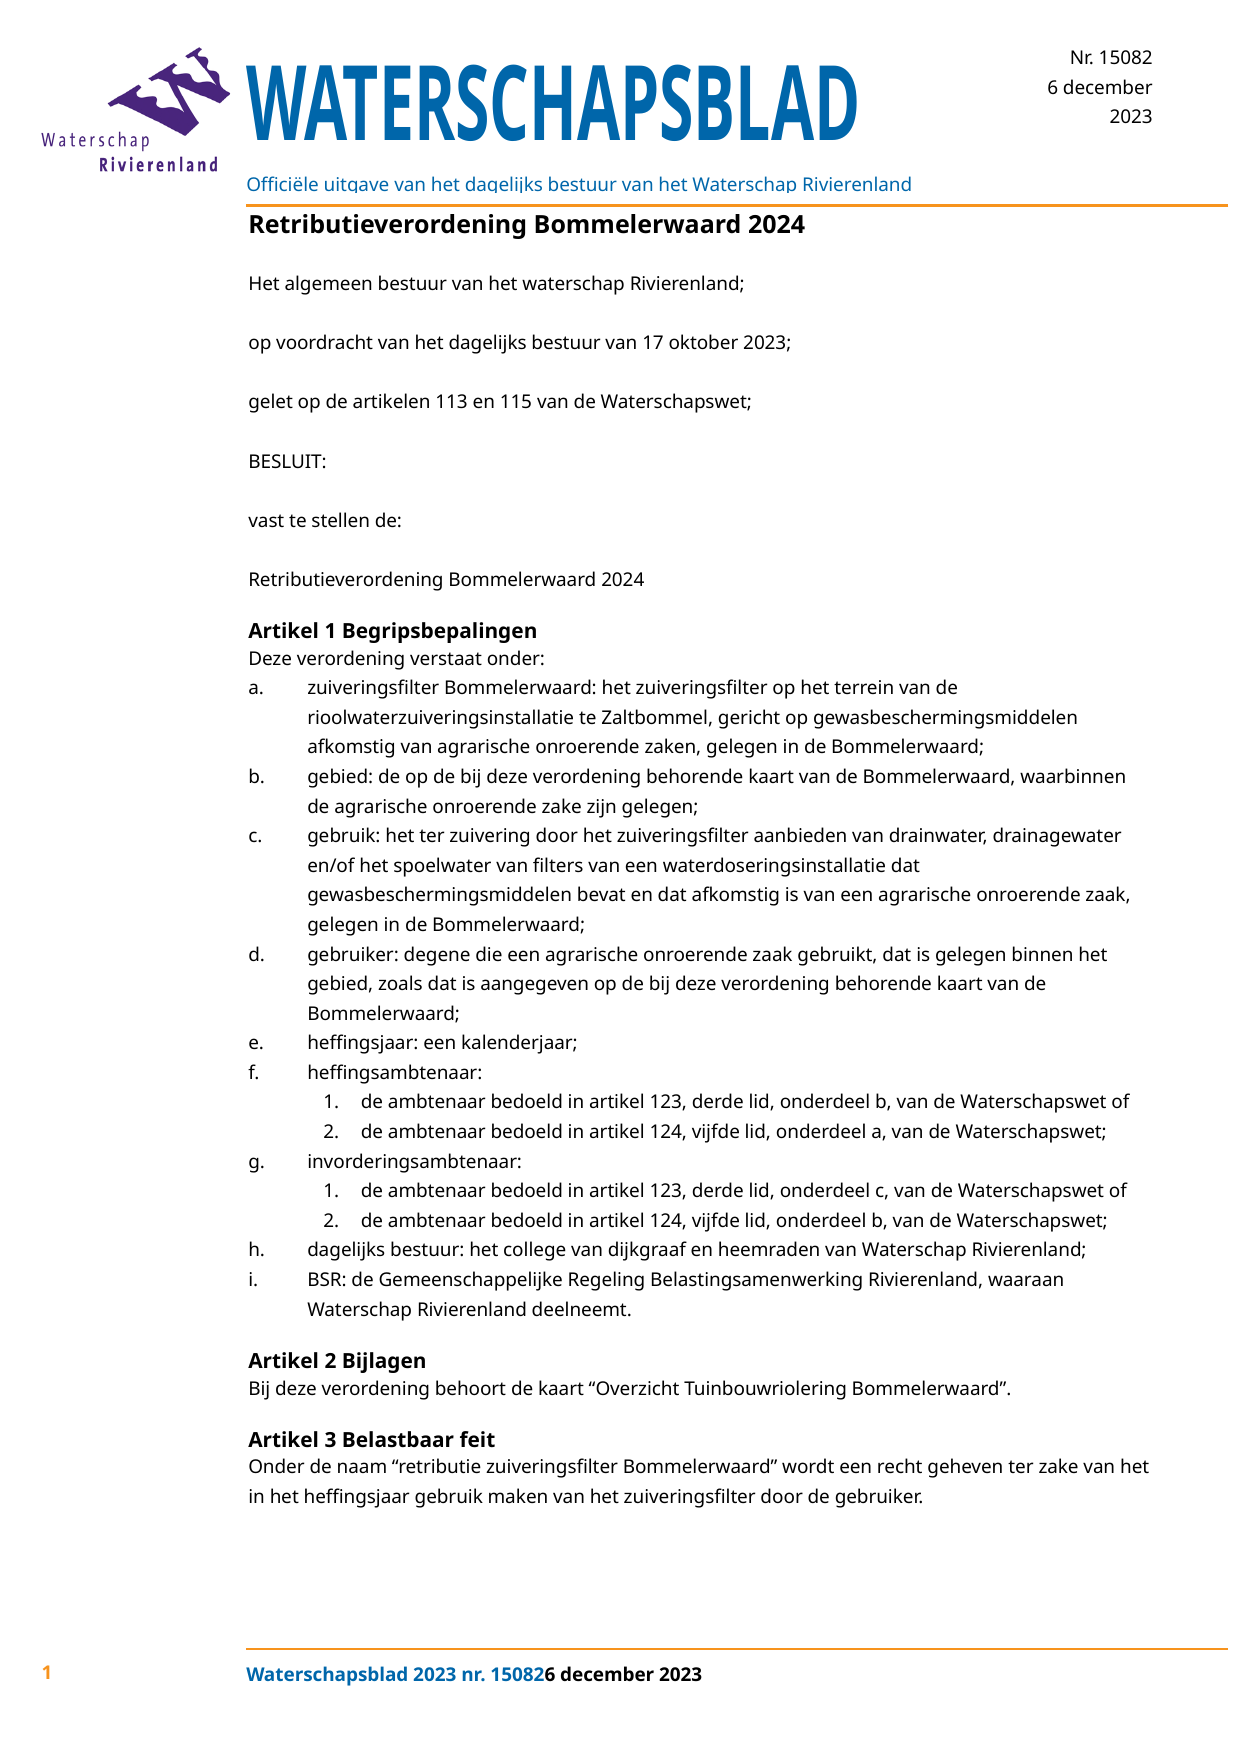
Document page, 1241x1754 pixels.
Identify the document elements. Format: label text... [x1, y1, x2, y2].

list zuiveringsfilter Bommelerwaard: het zuiveringsfilter op het terrein van de rioolwaterzuiveringsinstallatie te Zaltbommel, gericht op gewasbeschermingsmiddelen afkomstig van agrarische onroerende zaken, gelegen in de Bommelerwaard; [248, 674, 1152, 759]
text op voordracht van het dagelijks bestuur van 17 oktober 2023; [248, 329, 1152, 355]
text gelet op de artikelen 113 en 115 van de Waterschapswet; [248, 389, 1152, 414]
picture [41, 47, 231, 172]
text Artikel 3 Belastbaar feit [248, 1425, 1152, 1453]
text Deze verordening verstaat onder: [248, 645, 1152, 671]
list de ambtenaar bedoeld in artikel 123, derde lid, onderdeel c, van de Waterschapswet of [323, 1177, 1152, 1203]
list de ambtenaar bedoeld in artikel 123, derde lid, onderdeel b, van de Waterschapswet of [323, 1089, 1152, 1114]
list invorderingsambtenaar: [248, 1148, 1152, 1174]
text vast te stellen de: [248, 507, 1152, 533]
list gebied: de op de bij deze verordening behorende kaart van de Bommelerwaard, waarbinnen de agrarische onroerende zake zijn gelegen; [248, 763, 1152, 819]
text Onder de naam “retributie zuiveringsfilter Bommelerwaard” wordt een recht geheven ter zake van het in het heffingsjaar gebruik maken van het zuiveringsfilter door de gebruiker. [248, 1453, 1152, 1509]
text Retributieverordening Bommelerwaard 2024 [248, 207, 1152, 241]
list gebruiker: degene die een agrarische onroerende zaak gebruikt, dat is gelegen binnen het gebied, zoals dat is aangegeven op de bij deze verordening behorende kaart van de Bommelerwaard; [248, 941, 1152, 1026]
text Bij deze verordening behoort de kaart “Overzicht Tuinbouwriolering Bommelerwaard”. [248, 1375, 1152, 1400]
text Retributieverordening Bommelerwaard 2024 [248, 566, 1152, 592]
list BSR: de Gemeenschappelijke Regeling Belastingsamenwerking Rivierenland, waaraan Waterschap Rivierenland deelneemt. [248, 1266, 1152, 1322]
list de ambtenaar bedoeld in artikel 124, vijfde lid, onderdeel b, van de Waterschapswet; [323, 1207, 1152, 1233]
list dagelijks bestuur: het college van dijkgraaf en heemraden van Waterschap Rivierenland; [248, 1237, 1152, 1262]
list heffingsambtenaar: [248, 1059, 1152, 1085]
list gebruik: het ter zuivering door het zuiveringsfilter aanbieden van drainwater, drainagewater en/of het spoelwater van filters van een waterdoseringsinstallatie dat gewasbeschermingsmiddelen bevat en dat afkomstig is van een agrarische onroerende zaak, gelegen in de Bommelerwaard; [248, 822, 1152, 937]
text Artikel 1 Begripsbepalingen [248, 617, 1152, 645]
text Het algemeen bestuur van het waterschap Rivierenland; [248, 270, 1152, 296]
list heffingsjaar: een kalenderjaar; [248, 1029, 1152, 1055]
text Artikel 2 Bijlagen [248, 1346, 1152, 1375]
text BESLUIT: [248, 448, 1152, 473]
list de ambtenaar bedoeld in artikel 124, vijfde lid, onderdeel a, van de Waterschapswet; [323, 1118, 1152, 1144]
